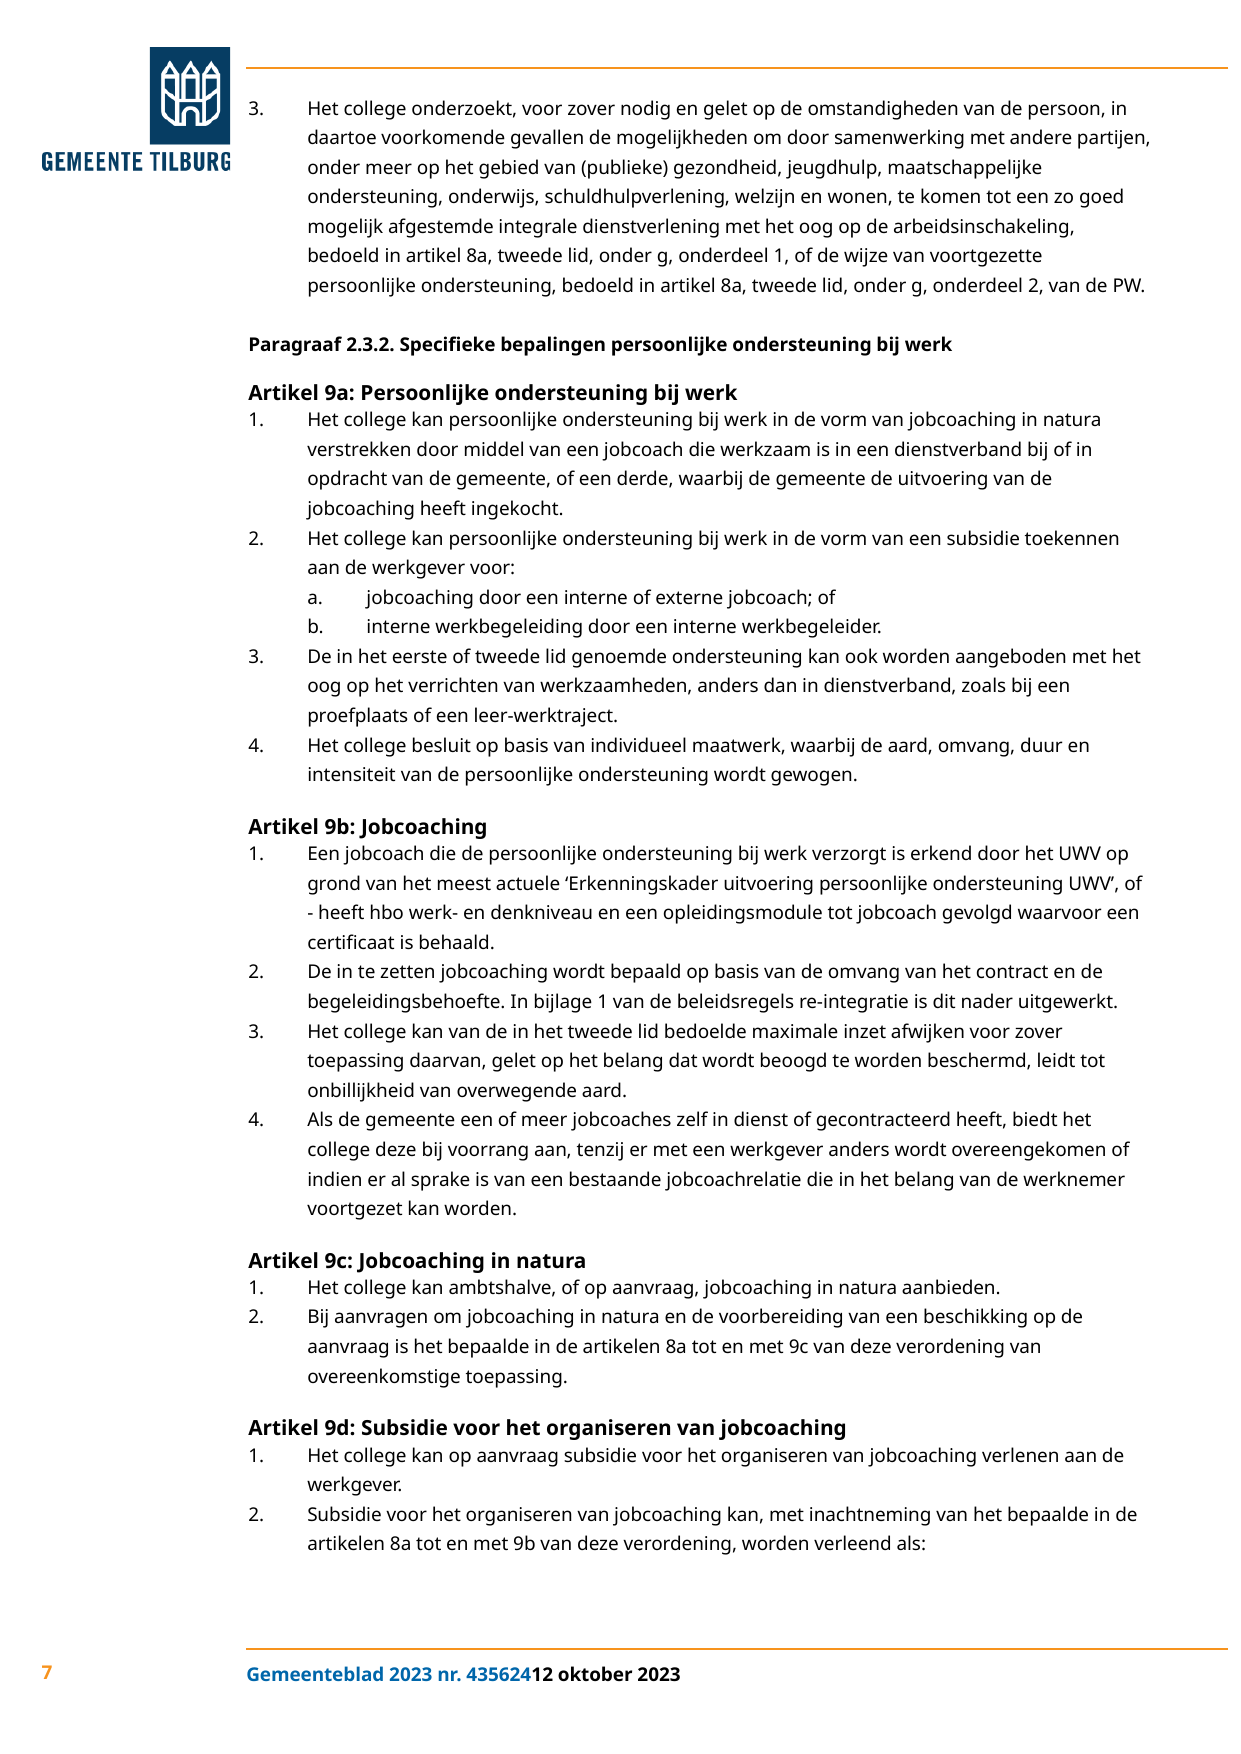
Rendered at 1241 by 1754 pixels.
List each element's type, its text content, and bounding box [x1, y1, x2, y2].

text Artikel 9a: Persoonlijke ondersteuning bij werk [248, 378, 1152, 406]
list De in het eerste of tweede lid genoemde ondersteuning kan ook worden aangeboden met het oog op het verrichten van werkzaamheden, anders dan in dienstverband, zoals bij een proefplaats of een leer-werktraject. [248, 643, 1152, 728]
list Het college kan persoonlijke ondersteuning bij werk in de vorm van een subsidie toekennen aan de werkgever voor: [248, 525, 1152, 580]
list De in te zetten jobcoaching wordt bepaald op basis van de omvang van het contract en de begeleidingsbehoefte. In bijlage 1 van de beleidsregels re-integratie is dit nader uitgewerkt. [248, 959, 1152, 1014]
list Subsidie voor het organiseren van jobcoaching kan, met inachtneming van het bepaalde in de artikelen 8a tot en met 9b van deze verordening, worden verleend als: [248, 1501, 1152, 1556]
text Paragraaf 2.3.2. Specifieke bepalingen persoonlijke ondersteuning bij werk [248, 331, 1152, 357]
list Als de gemeente een of meer jobcoaches zelf in dienst of gecontracteerd heeft, biedt het college deze bij voorrang aan, tenzij er met een werkgever anders wordt overeengekomen of indien er al sprake is van een bestaande jobcoachrelatie die in het belang van de werknemer voortgezet kan worden. [248, 1107, 1152, 1221]
text Artikel 9c: Jobcoaching in natura [248, 1246, 1152, 1274]
list Het college besluit op basis van individueel maatwerk, waarbij de aard, omvang, duur en intensiteit van de persoonlijke ondersteuning wordt gewogen. [248, 732, 1152, 787]
text Artikel 9d: Subsidie voor het organiseren van jobcoaching [248, 1413, 1152, 1442]
list Het college onderzoekt, voor zover nodig en gelet op de omstandigheden van de persoon, in daartoe voorkomende gevallen de mogelijkheden om door samenwerking met andere partijen, onder meer op het gebied van (publieke) gezondheid, jeugdhulp, maatschappelijke ondersteuning, onderwijs, schuldhulpverlening, welzijn en wonen, te komen tot een zo goed mogelijk afgestemde integrale dienstverlening met het oog op de arbeidsinschakeling, bedoeld in artikel 8a, tweede lid, onder g, onderdeel 1, of de wijze van voortgezette persoonlijke ondersteuning, bedoeld in artikel 8a, tweede lid, onder g, onderdeel 2, van de PW. [248, 95, 1152, 298]
list Een jobcoach die de persoonlijke ondersteuning bij werk verzorgt is erkend door het UWV op grond van het meest actuele ‘Erkenningskader uitvoering persoonlijke ondersteuning UWV’, of - heeft hbo werk- en denkniveau en een opleidingsmodule tot jobcoach gevolgd waarvoor een certificaat is behaald. [248, 840, 1152, 955]
list Het college kan ambtshalve, of op aanvraag, jobcoaching in natura aanbieden. [248, 1274, 1152, 1300]
list jobcoaching door een interne of externe jobcoach; of [307, 584, 1152, 610]
list Het college kan van de in het tweede lid bedoelde maximale inzet afwijken voor zover toepassing daarvan, gelet op het belang dat wordt beoogd te worden beschermd, leidt tot onbillijkheid van overwegende aard. [248, 1018, 1152, 1103]
list Het college kan op aanvraag subsidie voor het organiseren van jobcoaching verlenen aan de werkgever. [248, 1442, 1152, 1497]
list Het college kan persoonlijke ondersteuning bij werk in de vorm van jobcoaching in natura verstrekken door middel van een jobcoach die werkzaam is in een dienstverband bij of in opdracht van de gemeente, of een derde, waarbij de gemeente de uitvoering van de jobcoaching heeft ingekocht. [248, 406, 1152, 521]
list interne werkbegeleiding door een interne werkbegeleider. [307, 613, 1152, 639]
list Bij aanvragen om jobcoaching in natura en de voorbereiding van een beschikking op de aanvraag is het bepaalde in de artikelen 8a tot en met 9c van deze verordening van overeenkomstige toepassing. [248, 1304, 1152, 1389]
picture [41, 47, 231, 172]
text Artikel 9b: Jobcoaching [248, 812, 1152, 840]
